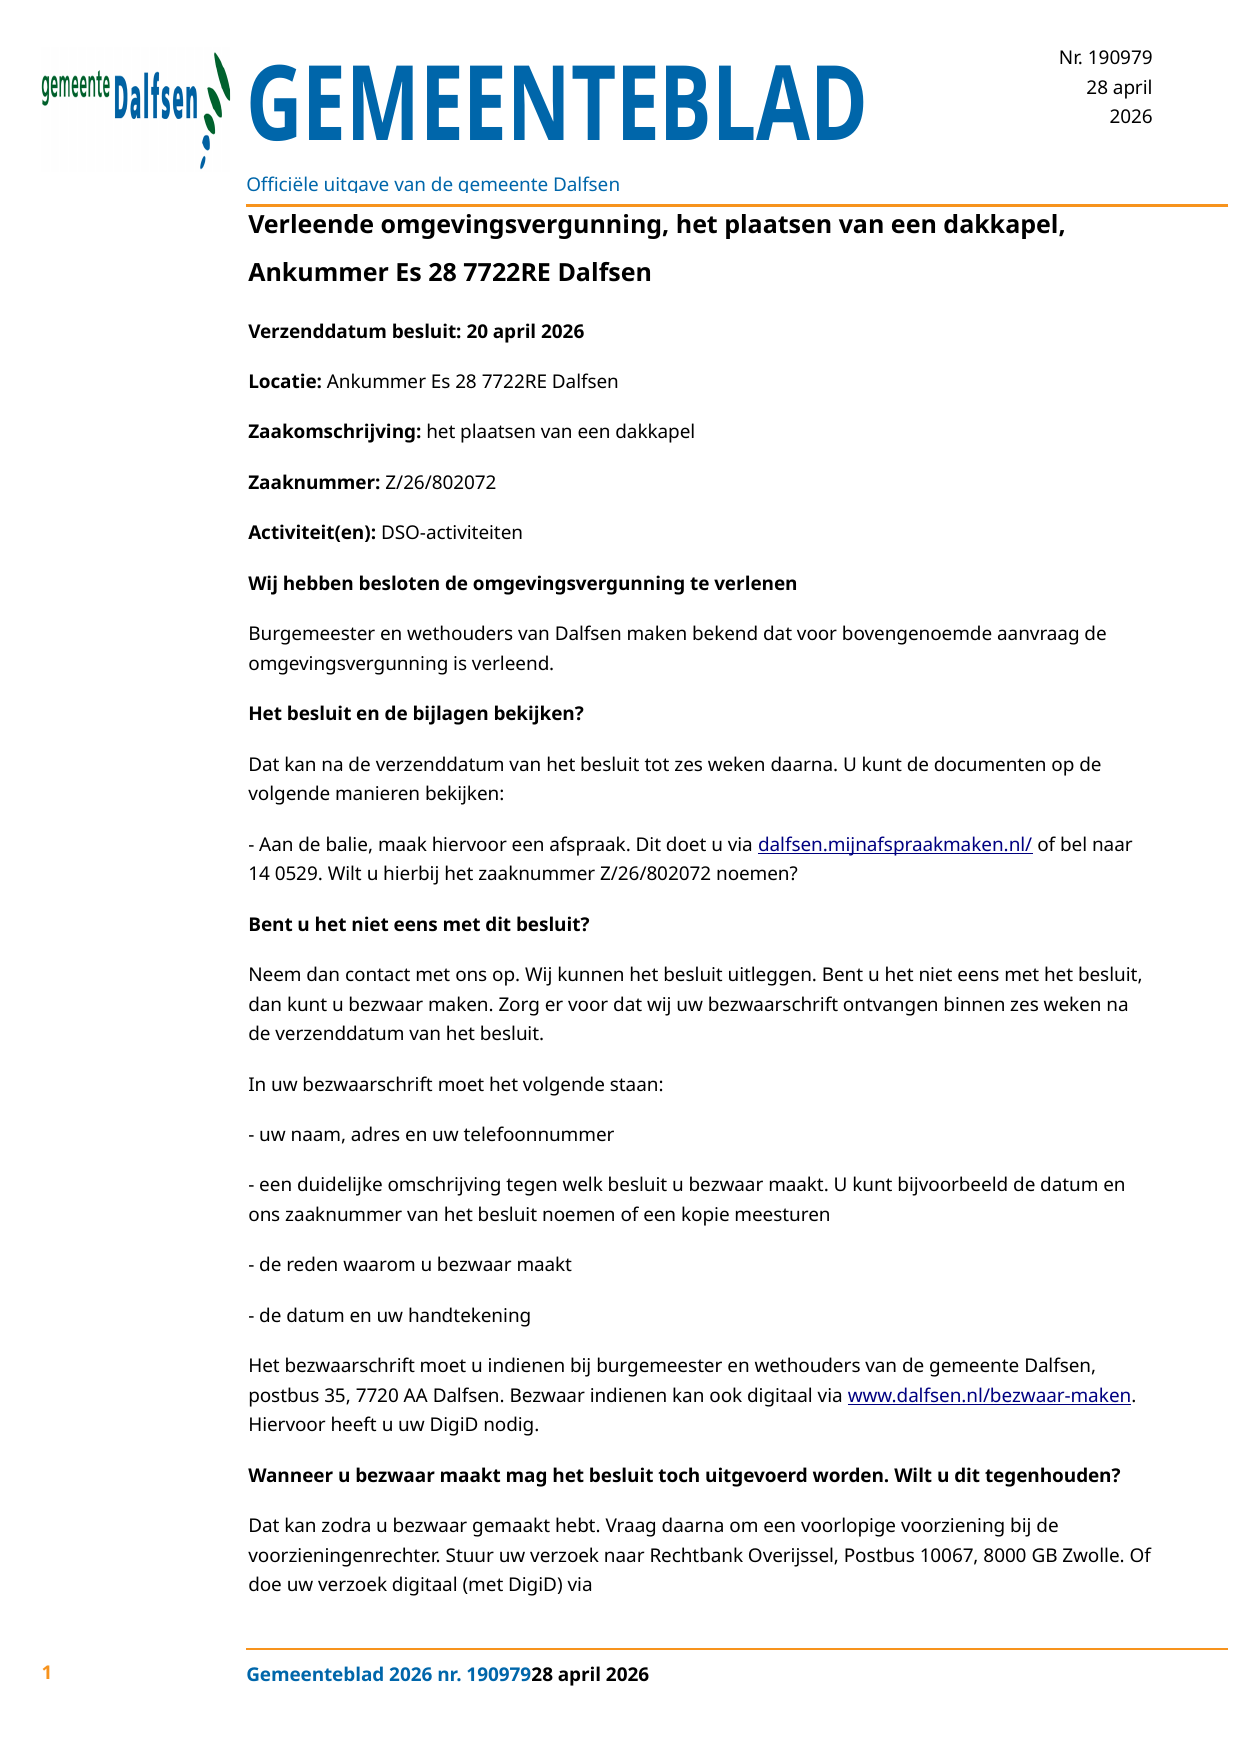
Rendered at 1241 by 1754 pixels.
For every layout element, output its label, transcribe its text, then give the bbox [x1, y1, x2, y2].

text Bent u het niet eens met dit besluit? [248, 911, 1152, 937]
text Zaaknummer: Z/26/802072 [248, 469, 1152, 495]
text - de datum en uw handtekening [248, 1302, 1152, 1328]
text Activiteit(en): DSO-activiteiten [248, 519, 1152, 545]
text Verleende omgevingsvergunning, het plaatsen van een dakkapel, Ankummer Es 28 7722RE Dalfsen [248, 207, 1152, 288]
text Zaakomschrijving: het plaatsen van een dakkapel [248, 419, 1152, 444]
text Dat kan na de verzenddatum van het besluit tot zes weken daarna. U kunt de documenten op de volgende manieren bekijken: [248, 751, 1152, 806]
text Dat kan zodra u bezwaar gemaakt hebt. Vraag daarna om een voorlopige voorziening bij de voorzieningenrechter. Stuur uw verzoek naar Rechtbank Overijssel, Postbus 10067, 8000 GB Zwolle. Of doe uw verzoek digitaal (met DigiD) via [248, 1512, 1152, 1597]
text - uw naam, adres en uw telefoonnummer [248, 1121, 1152, 1147]
text - een duidelijke omschrijving tegen welk besluit u bezwaar maakt. U kunt bijvoorbeeld de datum en ons zaaknummer van het besluit noemen of een kopie meesturen [248, 1172, 1152, 1227]
text In uw bezwaarschrift moet het volgende staan: [248, 1071, 1152, 1097]
text Het besluit en de bijlagen bekijken? [248, 700, 1152, 726]
text - Aan de balie, maak hiervoor een afspraak. Dit doet u via dalfsen.mijnafspraakmaken.nl/ of bel naar 14 0529. Wilt u hierbij het zaaknummer Z/26/802072 noemen? [248, 831, 1152, 886]
text Neem dan contact met ons op. Wij kunnen het besluit uitleggen. Bent u het niet eens met het besluit, dan kunt u bezwaar maken. Zorg er voor dat wij uw bezwaarschrift ontvangen binnen zes weken na de verzenddatum van het besluit. [248, 961, 1152, 1046]
text Wij hebben besloten de omgevingsvergunning te verlenen [248, 570, 1152, 596]
picture [41, 47, 231, 172]
text Wanneer u bezwaar maakt mag het besluit toch uitgevoerd worden. Wilt u dit tegenhouden? [248, 1462, 1152, 1488]
text Locatie: Ankummer Es 28 7722RE Dalfsen [248, 368, 1152, 394]
text Het bezwaarschrift moet u indienen bij burgemeester en wethouders van de gemeente Dalfsen, postbus 35, 7720 AA Dalfsen. Bezwaar indienen kan ook digitaal via www.dalfsen.nl/bezwaar-maken. Hiervoor heeft u uw DigiD nodig. [248, 1352, 1152, 1437]
text - de reden waarom u bezwaar maakt [248, 1252, 1152, 1277]
text Verzenddatum besluit: 20 april 2026 [248, 318, 1152, 344]
text Burgemeester en wethouders van Dalfsen maken bekend dat voor bovengenoemde aanvraag de omgevingsvergunning is verleend. [248, 620, 1152, 676]
